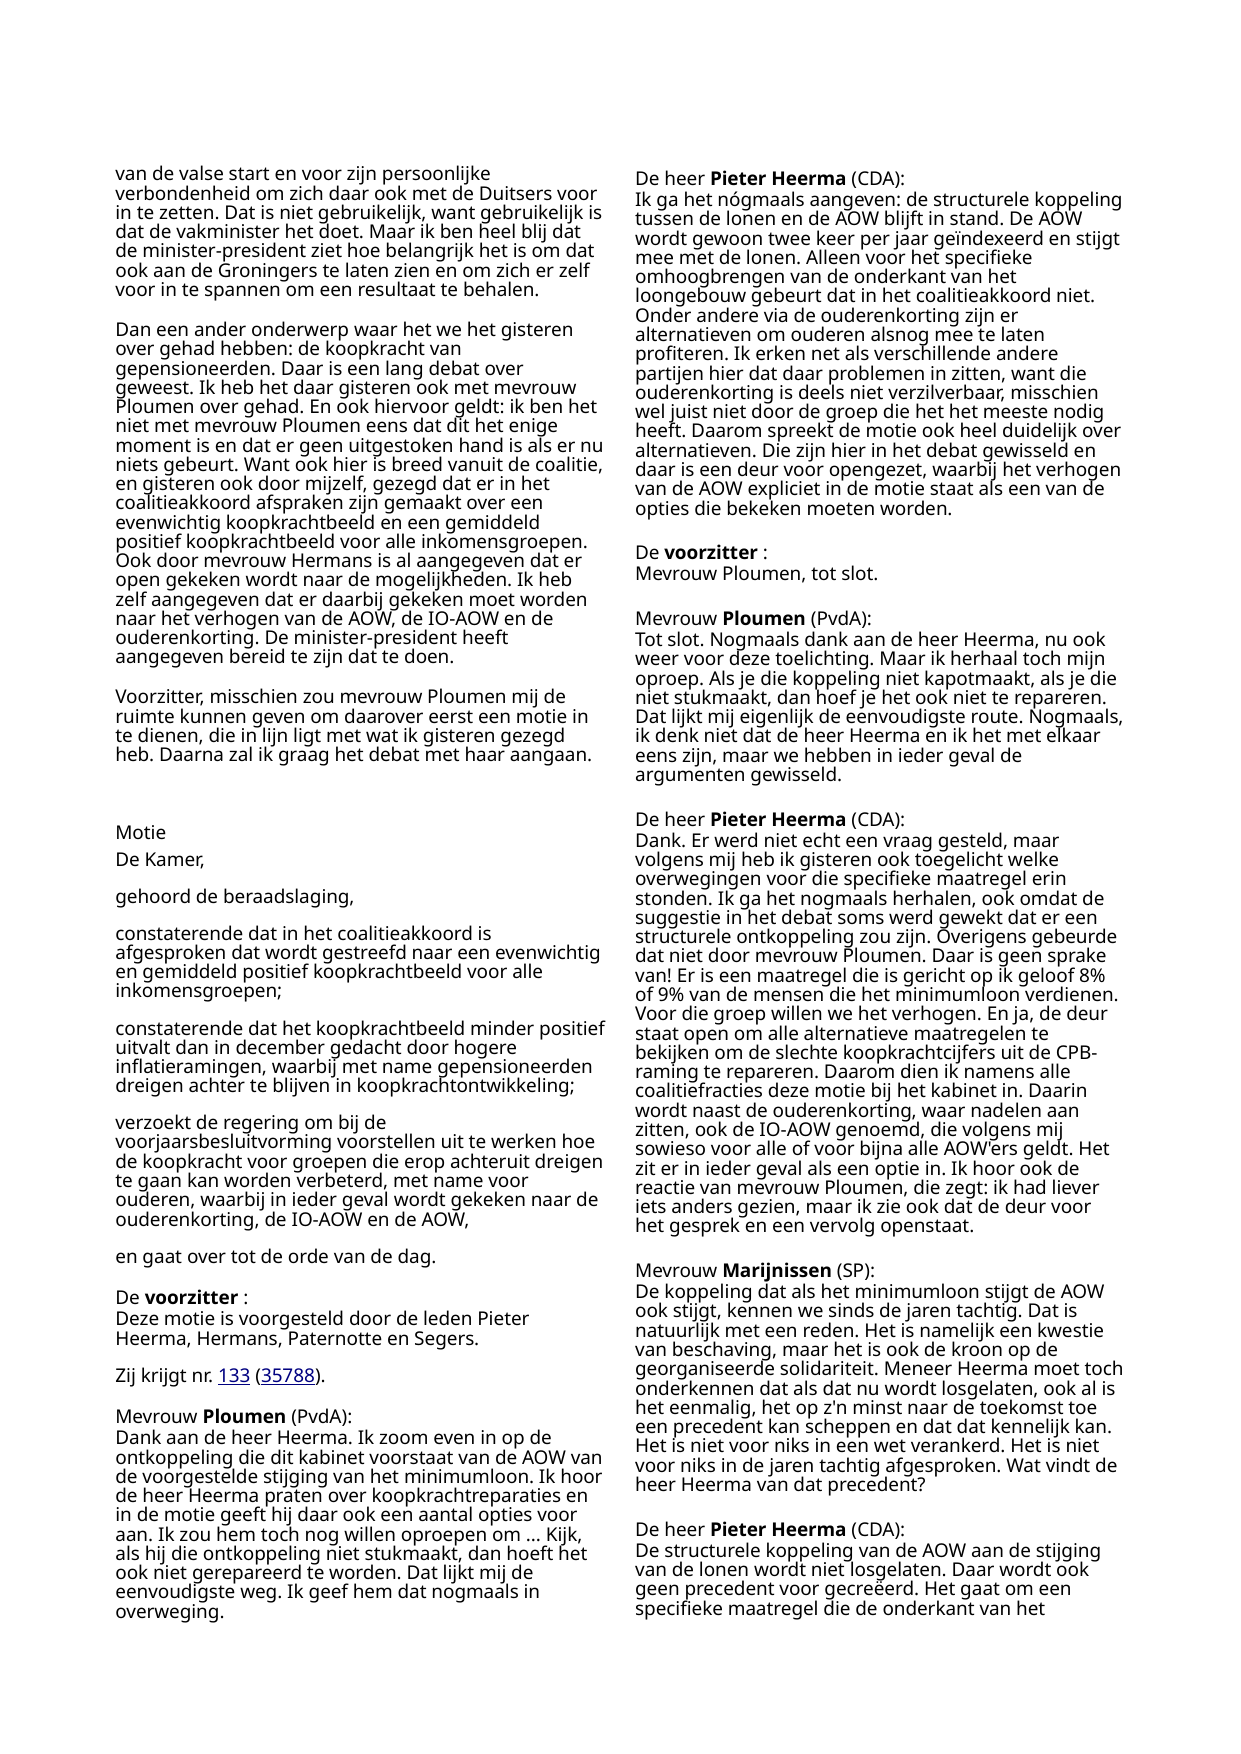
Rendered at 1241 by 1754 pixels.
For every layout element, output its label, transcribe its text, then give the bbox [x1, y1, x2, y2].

text constaterende dat in het coalitieakkoord is afgesproken dat wordt gestreefd naar een evenwichtig en gemiddeld positief koopkrachtbeeld voor alle inkomensgroepen; [115, 925, 605, 1002]
text De structurele koppeling van de AOW aan de stijging van de lonen wordt niet losgelaten. Daar wordt ook geen precedent voor gecreëerd. Het gaat om een specifieke maatregel die de onderkant van het [635, 1542, 1125, 1619]
text Deze motie is voorgesteld door de leden Pieter Heerma, Hermans, Paternotte en Segers. [115, 1310, 605, 1349]
text van de valse start en voor zijn persoonlijke verbondenheid om zich daar ook met de Duitsers voor in te zetten. Dat is niet gebruikelijk, want gebruikelijk is dat de vakminister het doet. Maar ik ben heel blij dat de minister-president ziet hoe belangrijk het is om dat ook aan de Groningers te laten zien en om zich er zelf voor in te spannen om een resultaat te behalen. [115, 165, 605, 300]
text De koppeling dat als het minimumloon stijgt de AOW ook stijgt, kennen we sinds de jaren tachtig. Dat is natuurlijk met een reden. Het is namelijk een kwestie van beschaving, maar het is ook de kroon op de georganiseerde solidariteit. Meneer Heerma moet toch onderkennen dat als dat nu wordt losgelaten, ook al is het eenmalig, het op z'n minst naar de toekomst toe een precedent kan scheppen en dat dat kennelijk kan. Het is niet voor niks in een wet verankerd. Het is niet voor niks in de jaren tachtig afgesproken. Wat vindt de heer Heerma van dat precedent? [635, 1283, 1125, 1495]
text Mevrouw Ploumen, tot slot. [635, 565, 1125, 584]
text De heer Pieter Heerma (CDA): [635, 806, 1125, 832]
text Dank. Er werd niet echt een vraag gesteld, maar volgens mij heb ik gisteren ook toegelicht welke overwegingen voor die specifieke maatregel erin stonden. Ik ga het nogmaals herhalen, ook omdat de suggestie in het debat soms werd gewekt dat er een structurele ontkoppeling zou zijn. Overigens gebeurde dat niet door mevrouw Ploumen. Daar is geen sprake van! Er is een maatregel die is gericht op ik geloof 8% of 9% van de mensen die het minimumloon verdienen. Voor die groep willen we het verhogen. En ja, de deur staat open om alle alternatieve maatregelen te bekijken om de slechte koopkrachtcijfers uit de CPB-raming te repareren. Daarom dien ik namens alle coalitiefracties deze motie bij het kabinet in. Daarin wordt naast de ouderenkorting, waar nadelen aan zitten, ook de IO-AOW genoemd, die volgens mij sowieso voor alle of voor bijna alle AOW'ers geldt. Het zit er in ieder geval als een optie in. Ik hoor ook de reactie van mevrouw Ploumen, die zegt: ik had liever iets anders gezien, maar ik zie ook dat de deur voor het gesprek en een vervolg openstaat. [635, 832, 1125, 1237]
text De Kamer, [115, 851, 605, 870]
text De voorzitter : [635, 539, 1125, 565]
text Motie [115, 819, 605, 845]
text Ik ga het nógmaals aangeven: de structurele koppeling tussen de lonen en de AOW blijft in stand. De AOW wordt gewoon twee keer per jaar geïndexeerd en stijgt mee met de lonen. Alleen voor het specifieke omhoogbrengen van de onderkant van het loongebouw gebeurt dat in het coalitieakkoord niet. Onder andere via de ouderenkorting zijn er alternatieven om ouderen alsnog mee te laten profiteren. Ik erken net als verschillende andere partijen hier dat daar problemen in zitten, want die ouderenkorting is deels niet verzilverbaar, misschien wel juist niet door de groep die het het meeste nodig heeft. Daarom spreekt de motie ook heel duidelijk over alternatieven. Die zijn hier in het debat gewisseld en daar is een deur voor opengezet, waarbij het verhogen van de AOW expliciet in de motie staat als een van de opties die bekeken moeten worden. [635, 191, 1125, 519]
text Tot slot. Nogmaals dank aan de heer Heerma, nu ook weer voor deze toelichting. Maar ik herhaal toch mijn oproep. Als je die koppeling niet kapotmaakt, als je die niet stukmaakt, dan hoef je het ook niet te repareren. Dat lijkt mij eigenlijk de eenvoudigste route. Nogmaals, ik denk niet dat de heer Heerma en ik het met elkaar eens zijn, maar we hebben in ieder geval de argumenten gewisseld. [635, 631, 1125, 785]
text De heer Pieter Heerma (CDA): [635, 1516, 1125, 1542]
text Dank aan de heer Heerma. Ik zoom even in op de ontkoppeling die dit kabinet voorstaat van de AOW van de voorgestelde stijging van het minimumloon. Ik hoor de heer Heerma praten over koopkrachtreparaties en in de motie geeft hij daar ook een aantal opties voor aan. Ik zou hem toch nog willen oproepen om ... Kijk, als hij die ontkoppeling niet stukmaakt, dan hoeft het ook niet gerepareerd te worden. Dat lijkt mij de eenvoudigste weg. Ik geef hem dat nogmaals in overweging. [115, 1429, 605, 1622]
text verzoekt de regering om bij de voorjaarsbesluitvorming voorstellen uit te werken hoe de koopkracht voor groepen die erop achteruit dreigen te gaan kan worden verbeterd, met name voor ouderen, waarbij in ieder geval wordt gekeken naar de ouderenkorting, de IO-AOW en de AOW, [115, 1114, 605, 1230]
text en gaat over tot de orde van de dag. [115, 1248, 605, 1267]
text De heer Pieter Heerma (CDA): [635, 165, 1125, 191]
text gehoord de beraadslaging, [115, 888, 605, 907]
text constaterende dat het koopkrachtbeeld minder positief uitvalt dan in december gedacht door hogere inflatieramingen, waarbij met name gepensioneerden dreigen achter te blijven in koopkrachtontwikkeling; [115, 1019, 605, 1097]
text De voorzitter : [115, 1284, 605, 1310]
text Mevrouw Ploumen (PvdA): [635, 605, 1125, 631]
text Mevrouw Marijnissen (SP): [635, 1257, 1125, 1283]
text Dan een ander onderwerp waar het we het gisteren over gehad hebben: de koopkracht van gepensioneerden. Daar is een lang debat over geweest. Ik heb het daar gisteren ook met mevrouw Ploumen over gehad. En ook hiervoor geldt: ik ben het niet met mevrouw Ploumen eens dat dit het enige moment is en dat er geen uitgestoken hand is als er nu niets gebeurt. Want ook hier is breed vanuit de coalitie, en gisteren ook door mijzelf, gezegd dat er in het coalitieakkoord afspraken zijn gemaakt over een evenwichtig koopkrachtbeeld en een gemiddeld positief koopkrachtbeeld voor alle inkomensgroepen. Ook door mevrouw Hermans is al aangegeven dat er open gekeken wordt naar de mogelijkheden. Ik heb zelf aangegeven dat er daarbij gekeken moet worden naar het verhogen van de AOW, de IO-AOW en de ouderenkorting. De minister-president heeft aangegeven bereid te zijn dat te doen. [115, 321, 605, 668]
text Mevrouw Ploumen (PvdA): [115, 1404, 605, 1429]
text Zij krijgt nr. 133 (35788). [115, 1367, 605, 1386]
text Voorzitter, misschien zou mevrouw Ploumen mij de ruimte kunnen geven om daarover eerst een motie in te dienen, die in lijn ligt met wat ik gisteren gezegd heb. Daarna zal ik graag het debat met haar aangaan. [115, 688, 605, 766]
